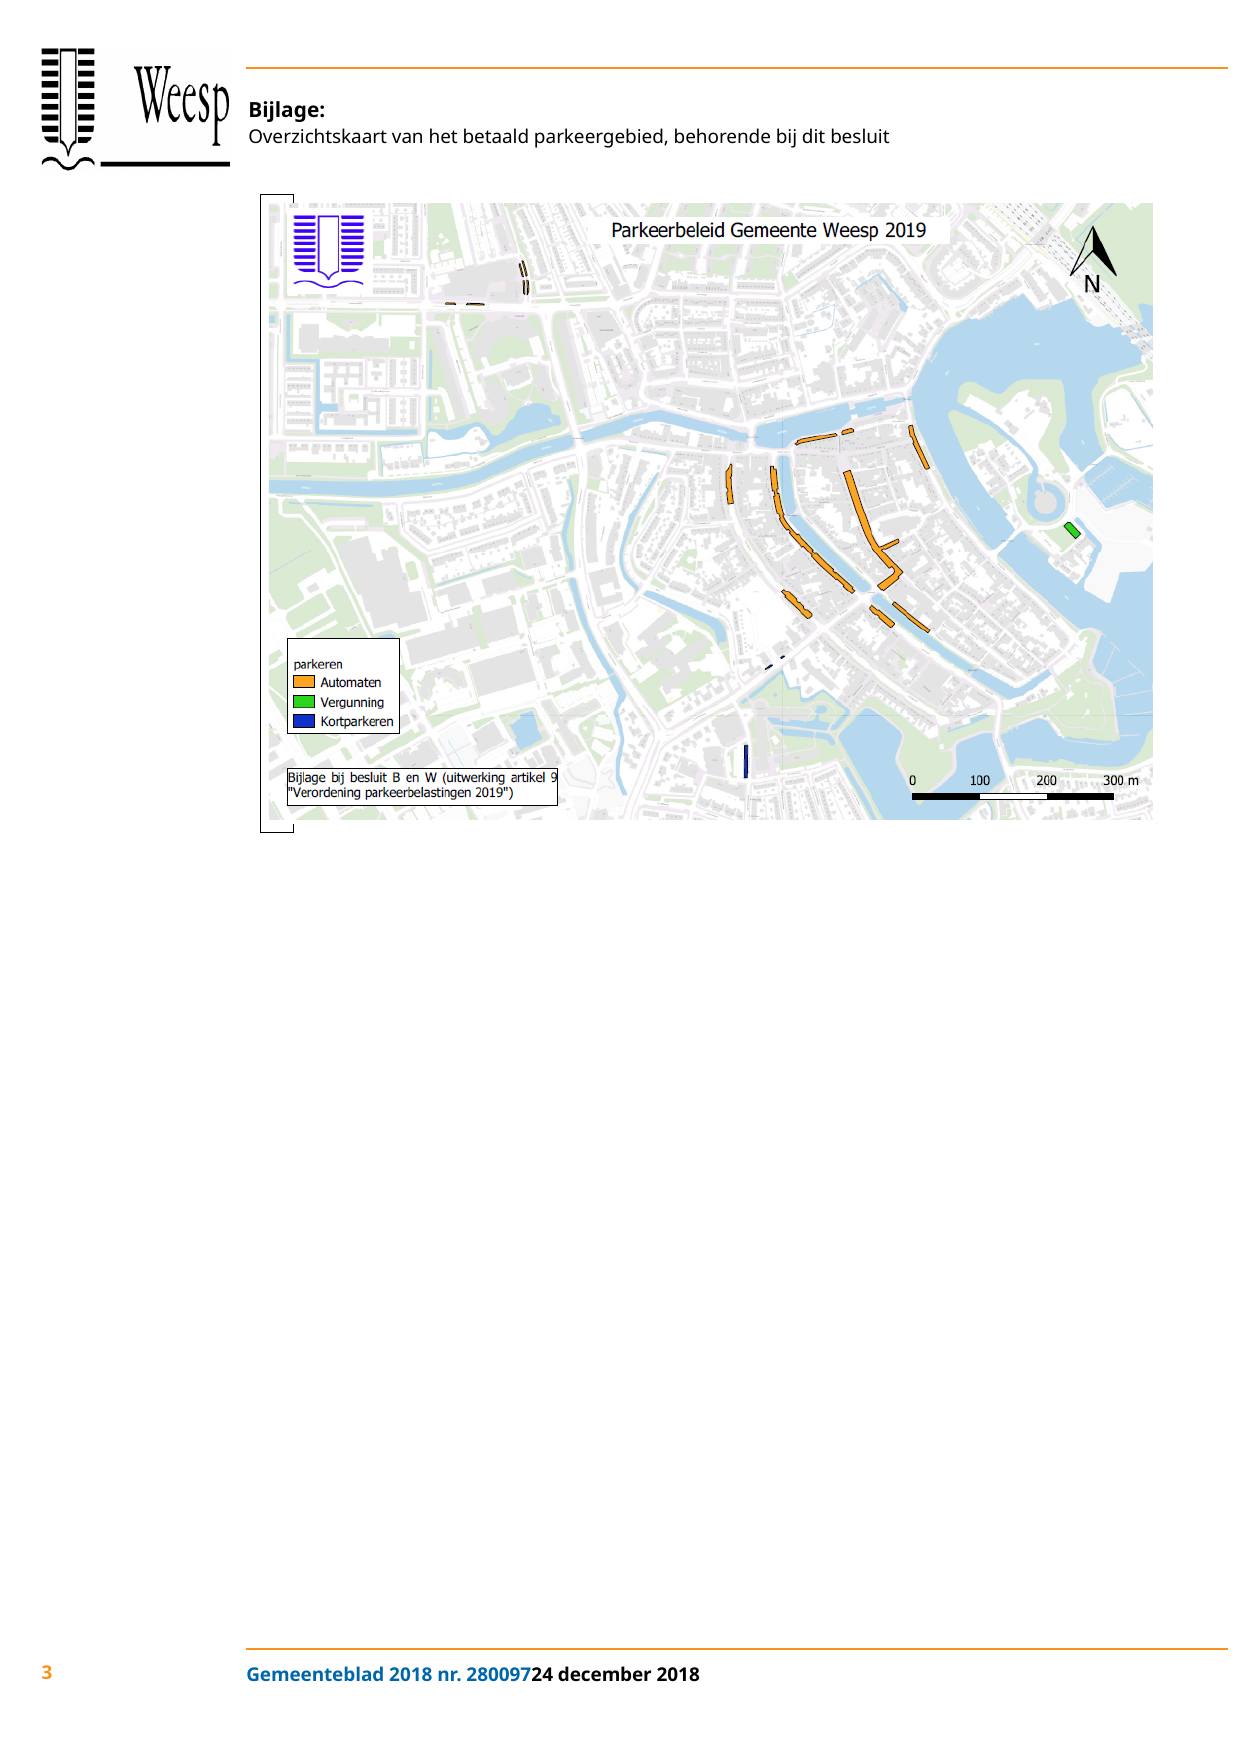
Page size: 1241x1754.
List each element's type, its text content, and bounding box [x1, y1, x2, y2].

picture [268, 203, 1155, 824]
text Bijlage: [248, 95, 1152, 123]
text Overzichtskaart van het betaald parkeergebied, behorende bij dit besluit [248, 123, 1152, 149]
picture [41, 47, 231, 172]
